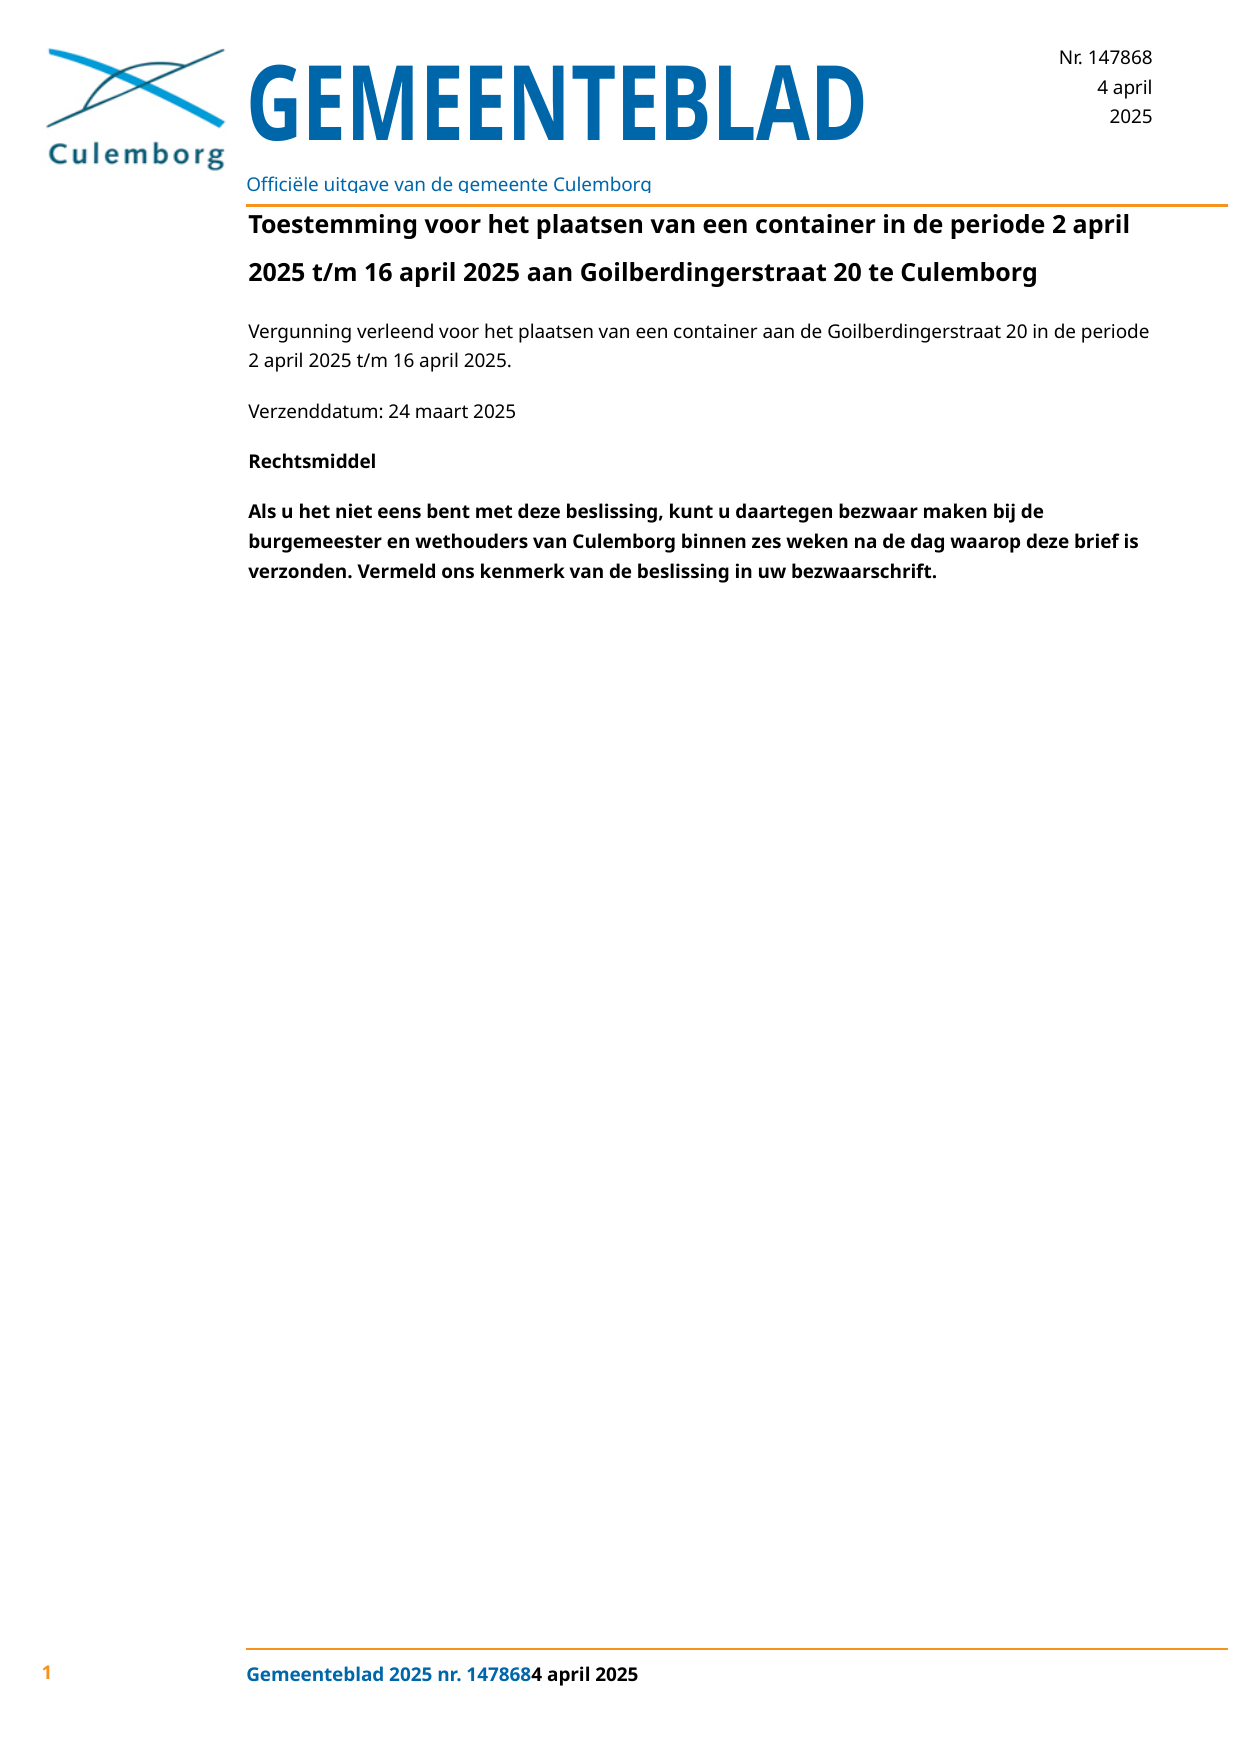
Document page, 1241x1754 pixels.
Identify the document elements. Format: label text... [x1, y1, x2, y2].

picture [41, 47, 231, 172]
text Als u het niet eens bent met deze beslissing, kunt u daartegen bezwaar maken bij de burgemeester en wethouders van Culemborg binnen zes weken na de dag waarop deze brief is verzonden. Vermeld ons kenmerk van de beslissing in uw bezwaarschrift. [248, 499, 1152, 584]
text Toestemming voor het plaatsen van een container in de periode 2 april 2025 t/m 16 april 2025 aan Goilberdingerstraat 20 te Culemborg [248, 207, 1152, 288]
text Vergunning verleend voor het plaatsen van een container aan de Goilberdingerstraat 20 in de periode 2 april 2025 t/m 16 april 2025. [248, 318, 1152, 373]
text Verzenddatum: 24 maart 2025 [248, 398, 1152, 424]
text Rechtsmiddel [248, 448, 1152, 474]
